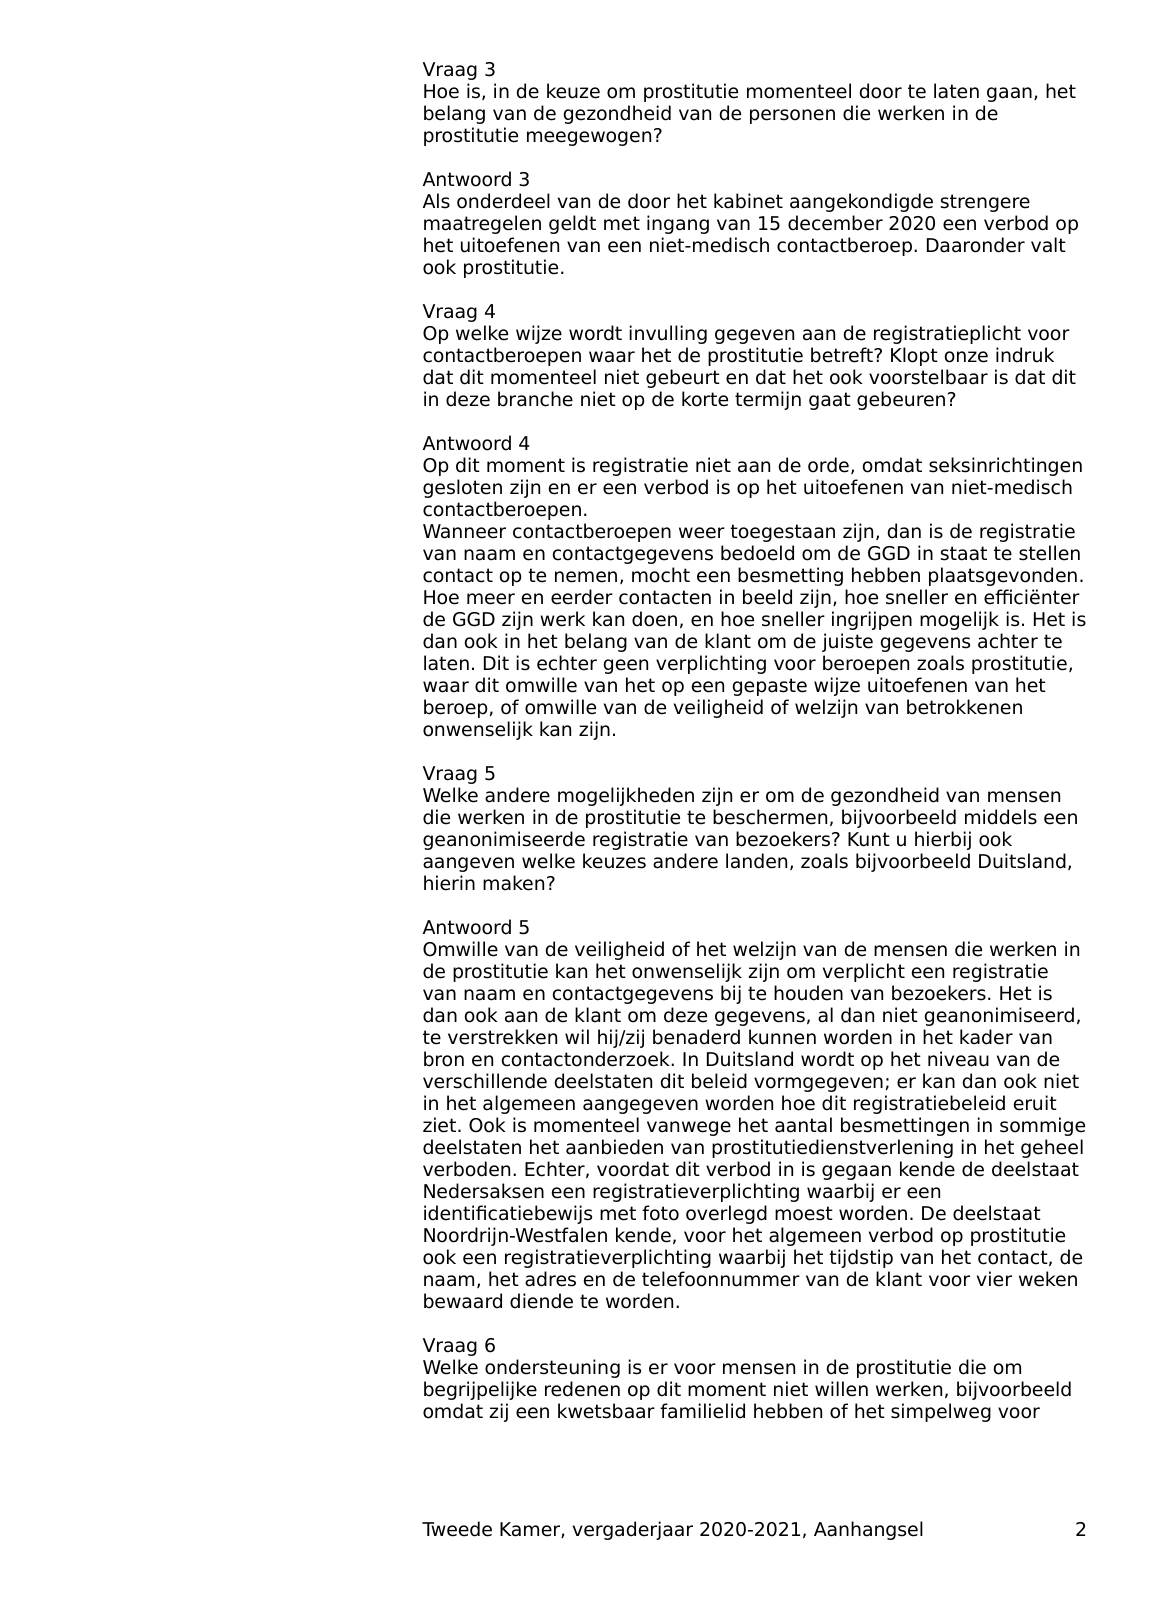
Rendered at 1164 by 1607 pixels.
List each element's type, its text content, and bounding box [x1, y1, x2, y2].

text Als onderdeel van de door het kabinet aangekondigde strengere maatregelen geldt met ingang van 15 december 2020 een verbod op het uitoefenen van een niet-medisch contactberoep. Daaronder valt ook prostitutie. [422, 191, 1087, 279]
text Antwoord 3 [422, 169, 1087, 191]
text Vraag 4 [422, 301, 1087, 323]
text Antwoord 4 [422, 433, 1087, 455]
text Welke ondersteuning is er voor mensen in de prostitutie die om begrijpelijke redenen op dit moment niet willen werken, bijvoorbeeld omdat zij een kwetsbaar familielid hebben of het simpelweg voor [422, 1357, 1087, 1423]
text Vraag 3 [422, 59, 1087, 81]
text Vraag 6 [422, 1335, 1087, 1357]
text Hoe is, in de keuze om prostitutie momenteel door te laten gaan, het belang van de gezondheid van de personen die werken in de prostitutie meegewogen? [422, 81, 1087, 147]
text Wanneer contactberoepen weer toegestaan zijn, dan is de registratie van naam en contactgegevens bedoeld om de GGD in staat te stellen contact op te nemen, mocht een besmetting hebben plaatsgevonden. Hoe meer en eerder contacten in beeld zijn, hoe sneller en efficiënter de GGD zijn werk kan doen, en hoe sneller ingrijpen mogelijk is. Het is dan ook in het belang van de klant om de juiste gegevens achter te laten. Dit is echter geen verplichting voor beroepen zoals prostitutie, waar dit omwille van het op een gepaste wijze uitoefenen van het beroep, of omwille van de veiligheid of welzijn van betrokkenen onwenselijk kan zijn. [422, 521, 1087, 741]
text Antwoord 5 [422, 917, 1087, 939]
text Vraag 5 [422, 763, 1087, 785]
text Omwille van de veiligheid of het welzijn van de mensen die werken in de prostitutie kan het onwenselijk zijn om verplicht een registratie van naam en contactgegevens bij te houden van bezoekers. Het is dan ook aan de klant om deze gegevens, al dan niet geanonimiseerd, te verstrekken wil hij/zij benaderd kunnen worden in het kader van bron en contactonderzoek. In Duitsland wordt op het niveau van de verschillende deelstaten dit beleid vormgegeven; er kan dan ook niet in het algemeen aangegeven worden hoe dit registratiebeleid eruit ziet. Ook is momenteel vanwege het aantal besmettingen in sommige deelstaten het aanbieden van prostitutiedienstverlening in het geheel verboden. Echter, voordat dit verbod in is gegaan kende de deelstaat Nedersaksen een registratieverplichting waarbij er een identificatiebewijs met foto overlegd moest worden. De deelstaat Noordrijn-Westfalen kende, voor het algemeen verbod op prostitutie ook een registratieverplichting waarbij het tijdstip van het contact, de naam, het adres en de telefoonnummer van de klant voor vier weken bewaard diende te worden. [422, 939, 1087, 1313]
text Op welke wijze wordt invulling gegeven aan de registratieplicht voor contactberoepen waar het de prostitutie betreft? Klopt onze indruk dat dit momenteel niet gebeurt en dat het ook voorstelbaar is dat dit in deze branche niet op de korte termijn gaat gebeuren? [422, 323, 1087, 411]
text Welke andere mogelijkheden zijn er om de gezondheid van mensen die werken in de prostitutie te beschermen, bijvoorbeeld middels een geanonimiseerde registratie van bezoekers? Kunt u hierbij ook aangeven welke keuzes andere landen, zoals bijvoorbeeld Duitsland, hierin maken? [422, 785, 1087, 895]
text Op dit moment is registratie niet aan de orde, omdat seksinrichtingen gesloten zijn en er een verbod is op het uitoefenen van niet-medisch contactberoepen. [422, 455, 1087, 521]
